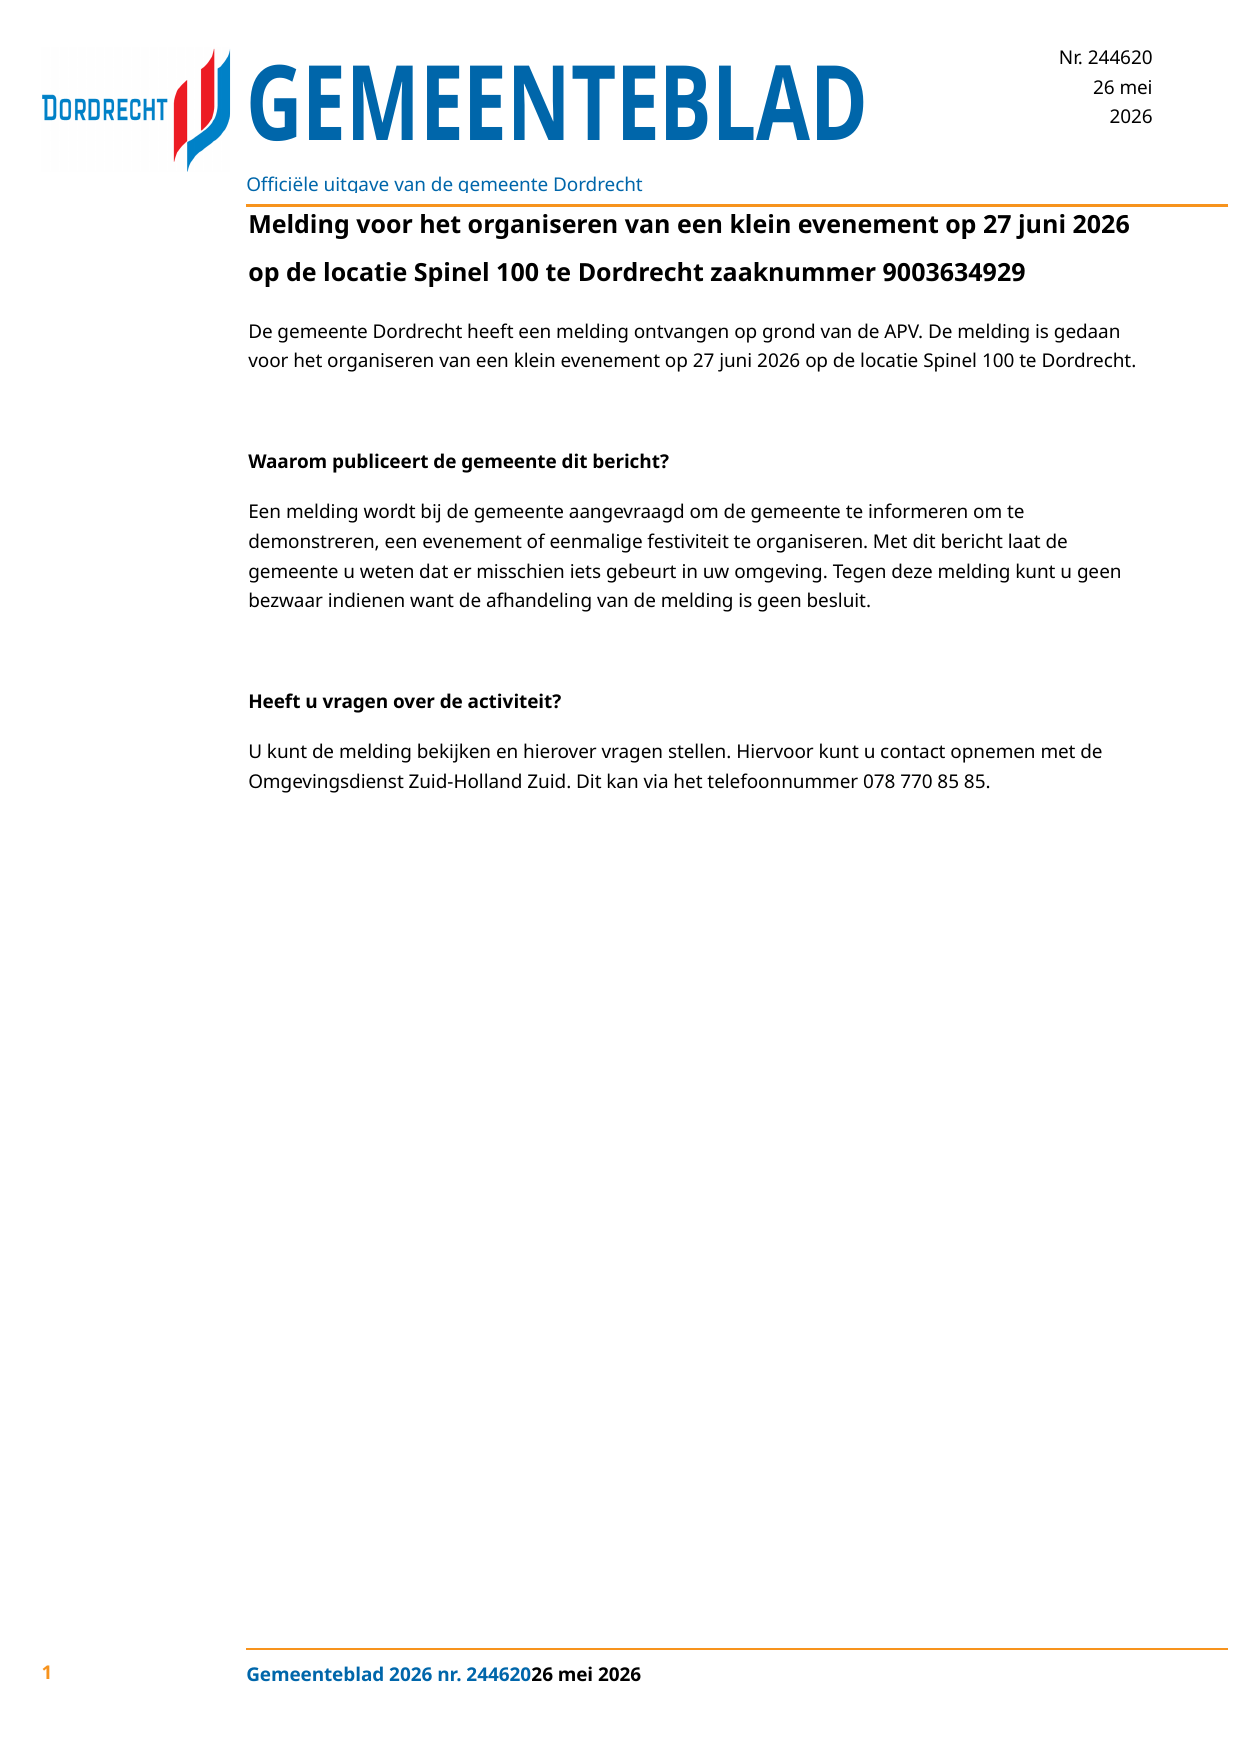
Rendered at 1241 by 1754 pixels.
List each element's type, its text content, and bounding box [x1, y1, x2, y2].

text Melding voor het organiseren van een klein evenement op 27 juni 2026 op de locatie Spinel 100 te Dordrecht zaaknummer 9003634929 [248, 207, 1152, 288]
text Een melding wordt bij de gemeente aangevraagd om de gemeente te informeren om te demonstreren, een evenement of eenmalige festiviteit te organiseren. Met dit bericht laat de gemeente u weten dat er misschien iets gebeurt in uw omgeving. Tegen deze melding kunt u geen bezwaar indienen want de afhandeling van de melding is geen besluit. [248, 499, 1152, 613]
text De gemeente Dordrecht heeft een melding ontvangen op grond van de APV. De melding is gedaan voor het organiseren van een klein evenement op 27 juni 2026 op de locatie Spinel 100 te Dordrecht. [248, 318, 1152, 373]
text Waarom publiceert de gemeente dit bericht? [248, 448, 1152, 474]
text Heeft u vragen over de activiteit? [248, 688, 1152, 714]
picture [41, 47, 231, 172]
text U kunt de melding bekijken en hierover vragen stellen. Hiervoor kunt u contact opnemen met de Omgevingsdienst Zuid-Holland Zuid. Dit kan via het telefoonnummer 078 770 85 85. [248, 739, 1152, 794]
